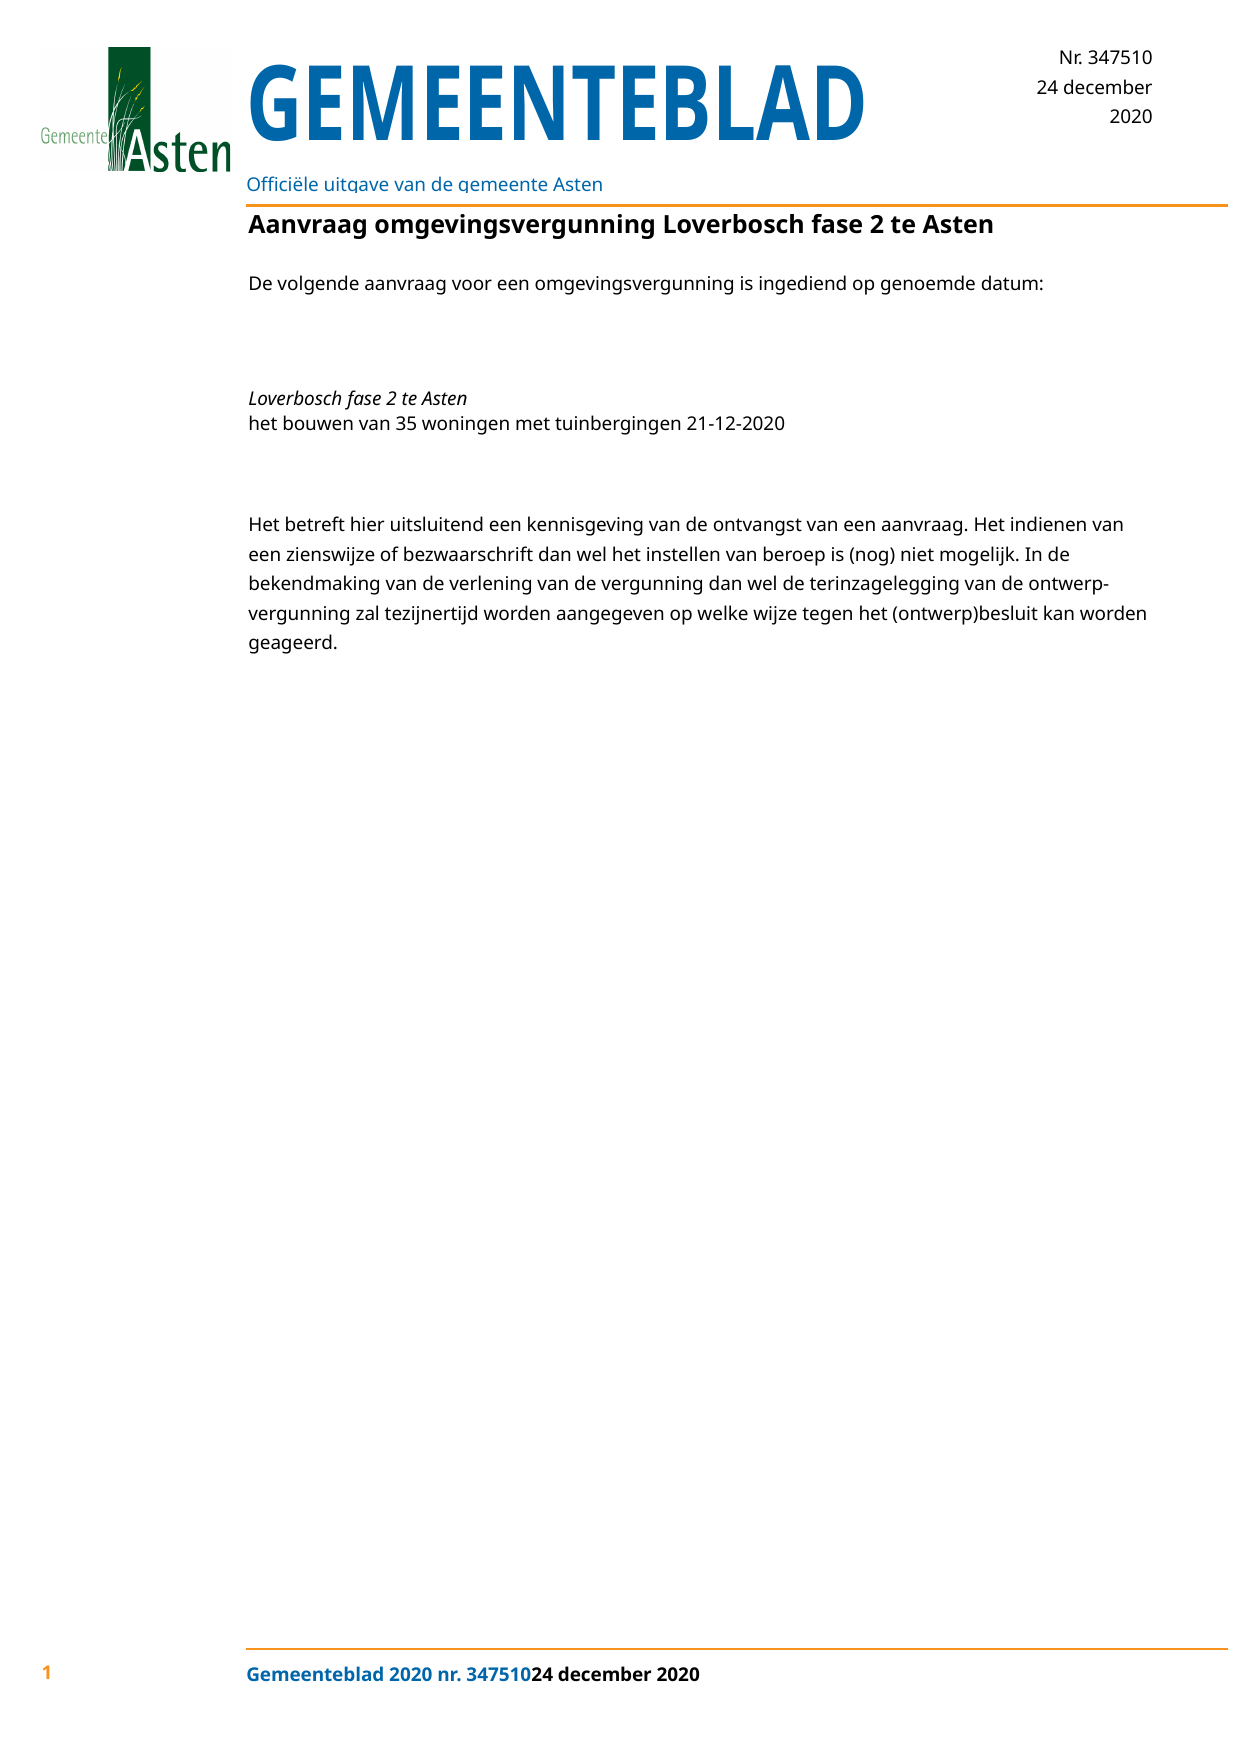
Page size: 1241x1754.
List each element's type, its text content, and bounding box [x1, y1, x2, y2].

text Aanvraag omgevingsvergunning Loverbosch fase 2 te Asten [248, 207, 1152, 241]
text Het betreft hier uitsluitend een kennisgeving van de ontvangst van een aanvraag. Het indienen van een zienswijze of bezwaarschrift dan wel het instellen van beroep is (nog) niet mogelijk. In de bekendmaking van de verlening van de vergunning dan wel de terinzagelegging van de ontwerp-vergunning zal tezijnertijd worden aangegeven op welke wijze tegen het (ontwerp)besluit kan worden geageerd. [248, 511, 1152, 655]
text De volgende aanvraag voor een omgevingsvergunning is ingediend op genoemde datum: [248, 270, 1152, 296]
picture [41, 47, 231, 172]
text Loverbosch fase 2 te Asten [248, 385, 1152, 410]
text het bouwen van 35 woningen met tuinbergingen 21-12-2020 [248, 410, 1152, 436]
